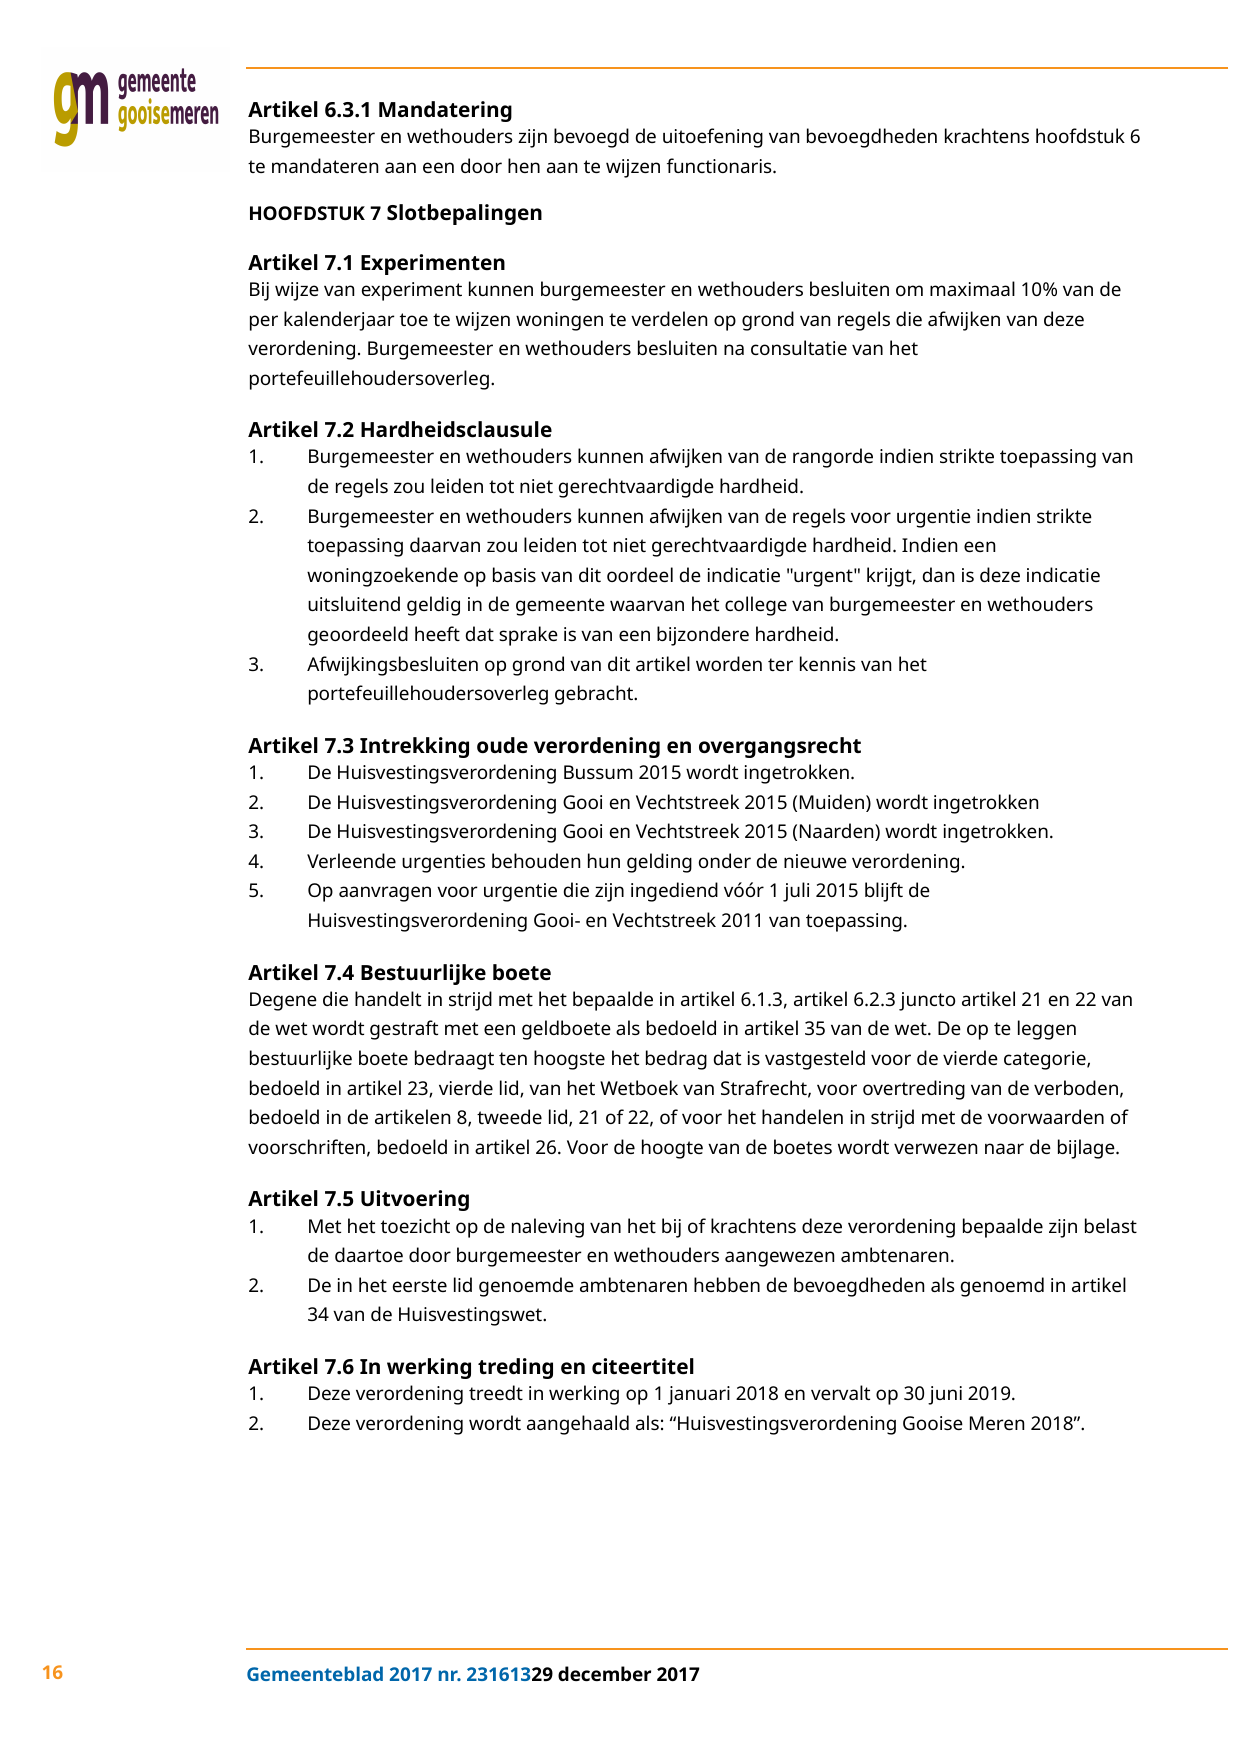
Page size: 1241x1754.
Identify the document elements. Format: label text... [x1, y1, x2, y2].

list Deze verordening wordt aangehaald als: “Huisvestingsverordening Gooise Meren 2018”. [248, 1410, 1152, 1436]
text Artikel 7.4 Bestuurlijke boete [248, 958, 1152, 986]
text Bij wijze van experiment kunnen burgemeester en wethouders besluiten om maximaal 10% van de per kalenderjaar toe te wijzen woningen te verdelen op grond van regels die afwijken van deze verordening. Burgemeester en wethouders besluiten na consultatie van het portefeuillehoudersoverleg. [248, 276, 1152, 391]
list De Huisvestingsverordening Gooi en Vechtstreek 2015 (Muiden) wordt ingetrokken [248, 789, 1152, 814]
list De Huisvestingsverordening Gooi en Vechtstreek 2015 (Naarden) wordt ingetrokken. [248, 818, 1152, 844]
text Artikel 7.3 Intrekking oude verordening en overgangsrecht [248, 731, 1152, 759]
list Afwijkingsbesluiten op grond van dit artikel worden ter kennis van het portefeuillehoudersoverleg gebracht. [248, 651, 1152, 706]
list Verleende urgenties behouden hun gelding onder de nieuwe verordening. [248, 848, 1152, 874]
list Deze verordening treedt in werking op 1 januari 2018 en vervalt op 30 juni 2019. [248, 1380, 1152, 1406]
text Artikel 6.3.1 Mandatering [248, 95, 1152, 123]
list Burgemeester en wethouders kunnen afwijken van de regels voor urgentie indien strikte toepassing daarvan zou leiden tot niet gerechtvaardigde hardheid. Indien een woningzoekende op basis van dit oordeel de indicatie "urgent" krijgt, dan is deze indicatie uitsluitend geldig in de gemeente waarvan het college van burgemeester en wethouders geoordeeld heeft dat sprake is van een bijzondere hardheid. [248, 503, 1152, 647]
list Op aanvragen voor urgentie die zijn ingediend vóór 1 juli 2015 blijft de Huisvestingsverordening Gooi- en Vechtstreek 2011 van toepassing. [248, 878, 1152, 933]
text Burgemeester en wethouders zijn bevoegd de uitoefening van bevoegdheden krachtens hoofdstuk 6 te mandateren aan een door hen aan te wijzen functionaris. [248, 123, 1152, 178]
text HOOFDSTUK 7 Slotbepalingen [248, 198, 1152, 227]
text Artikel 7.6 In werking treding en citeertitel [248, 1352, 1152, 1380]
text Artikel 7.2 Hardheidsclausule [248, 415, 1152, 444]
list Met het toezicht op de naleving van het bij of krachtens deze verordening bepaalde zijn belast de daartoe door burgemeester en wethouders aangewezen ambtenaren. [248, 1213, 1152, 1268]
list De in het eerste lid genoemde ambtenaren hebben de bevoegdheden als genoemd in artikel 34 van de Huisvestingswet. [248, 1272, 1152, 1327]
list Burgemeester en wethouders kunnen afwijken van de rangorde indien strikte toepassing van de regels zou leiden tot niet gerechtvaardigde hardheid. [248, 444, 1152, 499]
text Degene die handelt in strijd met het bepaalde in artikel 6.1.3, artikel 6.2.3 juncto artikel 21 en 22 van de wet wordt gestraft met een geldboete als bedoeld in artikel 35 van de wet. De op te leggen bestuurlijke boete bedraagt ten hoogste het bedrag dat is vastgesteld voor de vierde categorie, bedoeld in artikel 23, vierde lid, van het Wetboek van Strafrecht, voor overtreding van de verboden, bedoeld in de artikelen 8, tweede lid, 21 of 22, of voor het handelen in strijd met de voorwaarden of voorschriften, bedoeld in artikel 26. Voor de hoogte van de boetes wordt verwezen naar de bijlage. [248, 986, 1152, 1160]
list De Huisvestingsverordening Bussum 2015 wordt ingetrokken. [248, 759, 1152, 785]
picture [41, 47, 231, 172]
text Artikel 7.1 Experimenten [248, 248, 1152, 276]
text Artikel 7.5 Uitvoering [248, 1184, 1152, 1213]
